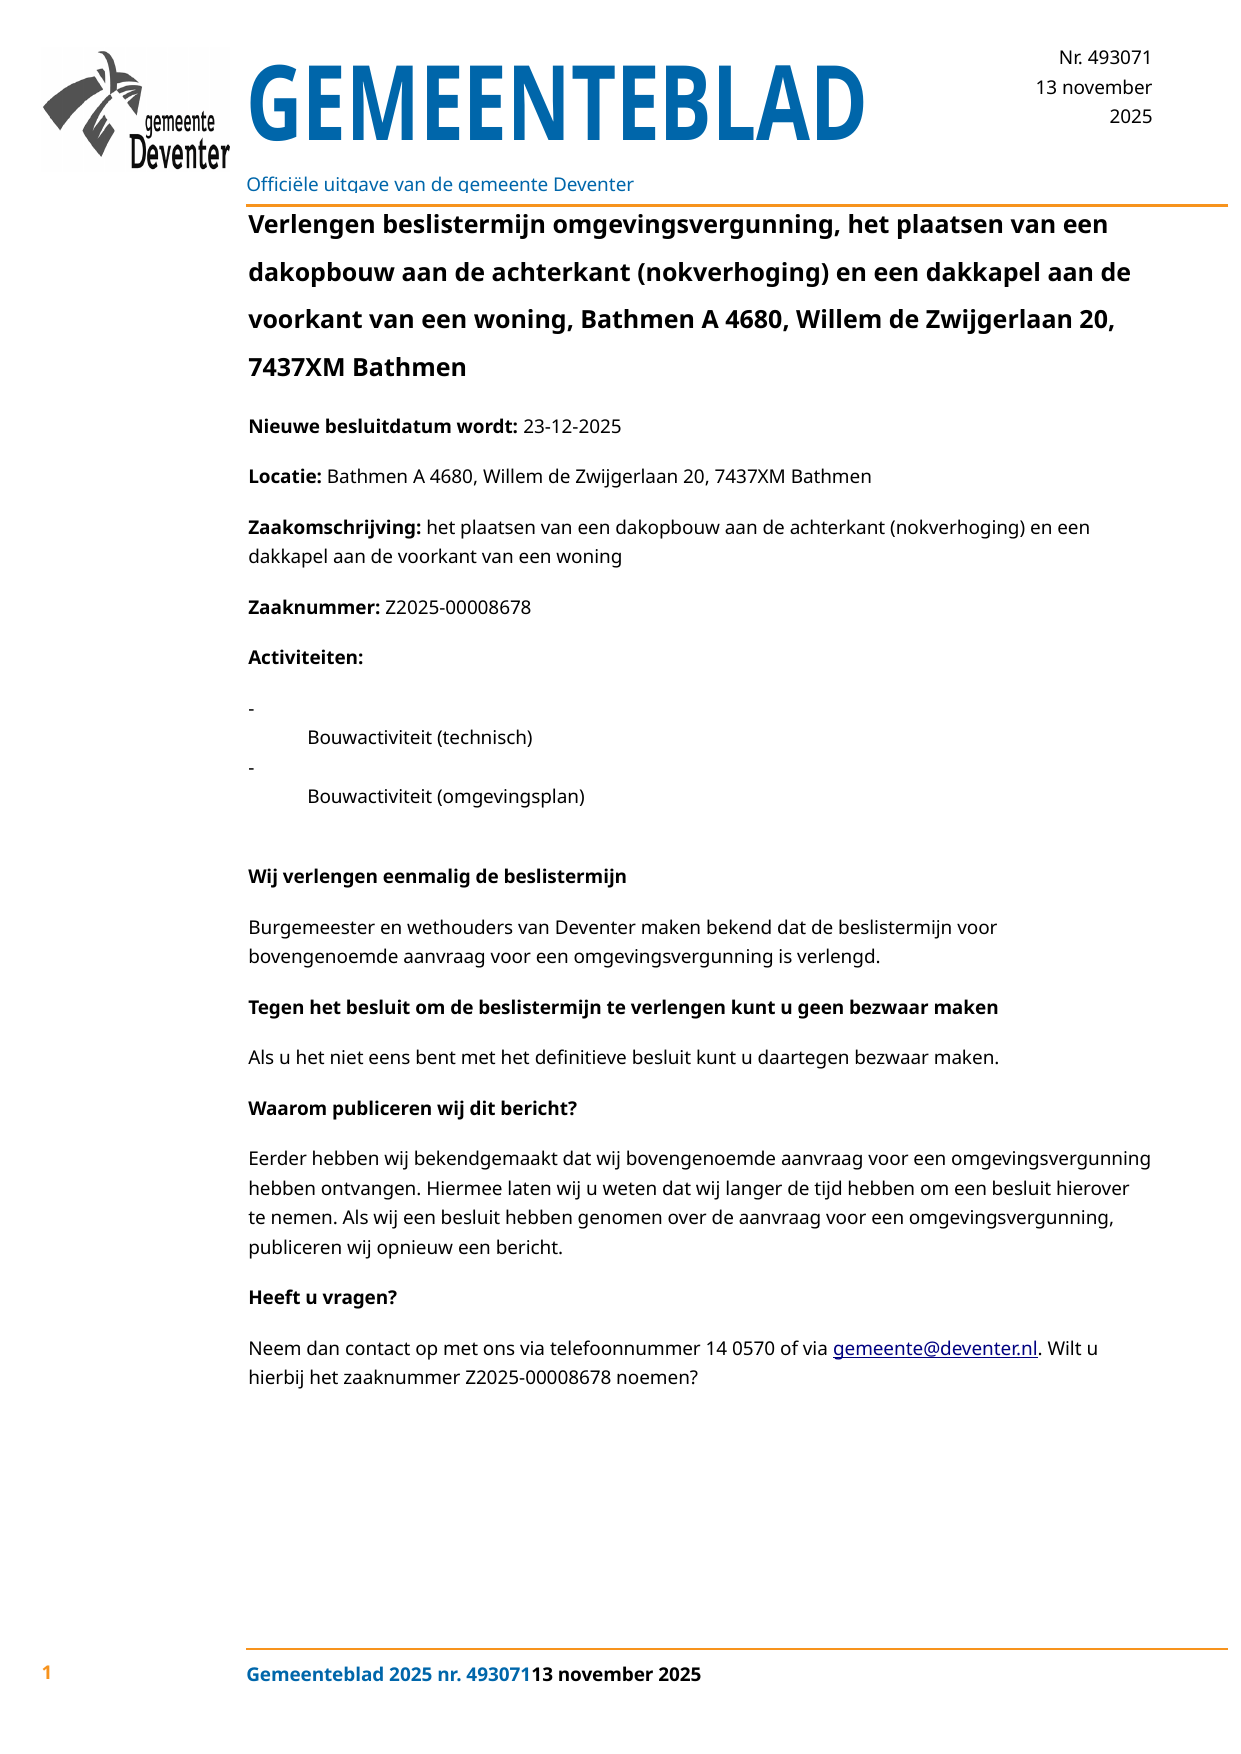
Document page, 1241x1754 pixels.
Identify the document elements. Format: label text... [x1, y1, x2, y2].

text Waarom publiceren wij dit bericht? [248, 1095, 1152, 1121]
list Bouwactiviteit (technisch) [248, 724, 1152, 750]
text Zaaknummer: Z2025-00008678 [248, 594, 1152, 620]
text Tegen het besluit om de beslistermijn te verlengen kunt u geen bezwaar maken [248, 994, 1152, 1020]
text Locatie: Bathmen A 4680, Willem de Zwijgerlaan 20, 7437XM Bathmen [248, 463, 1152, 489]
text Als u het niet eens bent met het definitieve besluit kunt u daartegen bezwaar maken. [248, 1044, 1152, 1070]
text Activiteiten: [248, 644, 1152, 670]
text Nieuwe besluitdatum wordt: 23-12-2025 [248, 413, 1152, 439]
text Zaakomschrijving: het plaatsen van een dakopbouw aan de achterkant (nokverhoging) en een dakkapel aan de voorkant van een woning [248, 514, 1152, 569]
text Eerder hebben wij bekendgemaakt dat wij bovengenoemde aanvraag voor een omgevingsvergunning hebben ontvangen. Hiermee laten wij u weten dat wij langer de tijd hebben om een besluit hierover te nemen. Als wij een besluit hebben genomen over de aanvraag voor een omgevingsvergunning, publiceren wij opnieuw een bericht. [248, 1145, 1152, 1260]
text Verlengen beslistermijn omgevingsvergunning, het plaatsen van een dakopbouw aan de achterkant (nokverhoging) en een dakkapel aan de voorkant van een woning, Bathmen A 4680, Willem de Zwijgerlaan 20, 7437XM Bathmen [248, 207, 1152, 384]
picture [41, 47, 231, 172]
text Heeft u vragen? [248, 1284, 1152, 1310]
text Wij verlengen eenmalig de beslistermijn [248, 863, 1152, 889]
text Neem dan contact op met ons via telefoonnummer 14 0570 of via gemeente@deventer.nl. Wilt u hierbij het zaaknummer Z2025-00008678 noemen? [248, 1335, 1152, 1390]
text Burgemeester en wethouders van Deventer maken bekend dat de beslistermijn voor bovengenoemde aanvraag voor een omgevingsvergunning is verlengd. [248, 914, 1152, 969]
list Bouwactiviteit (omgevingsplan) [248, 783, 1152, 809]
